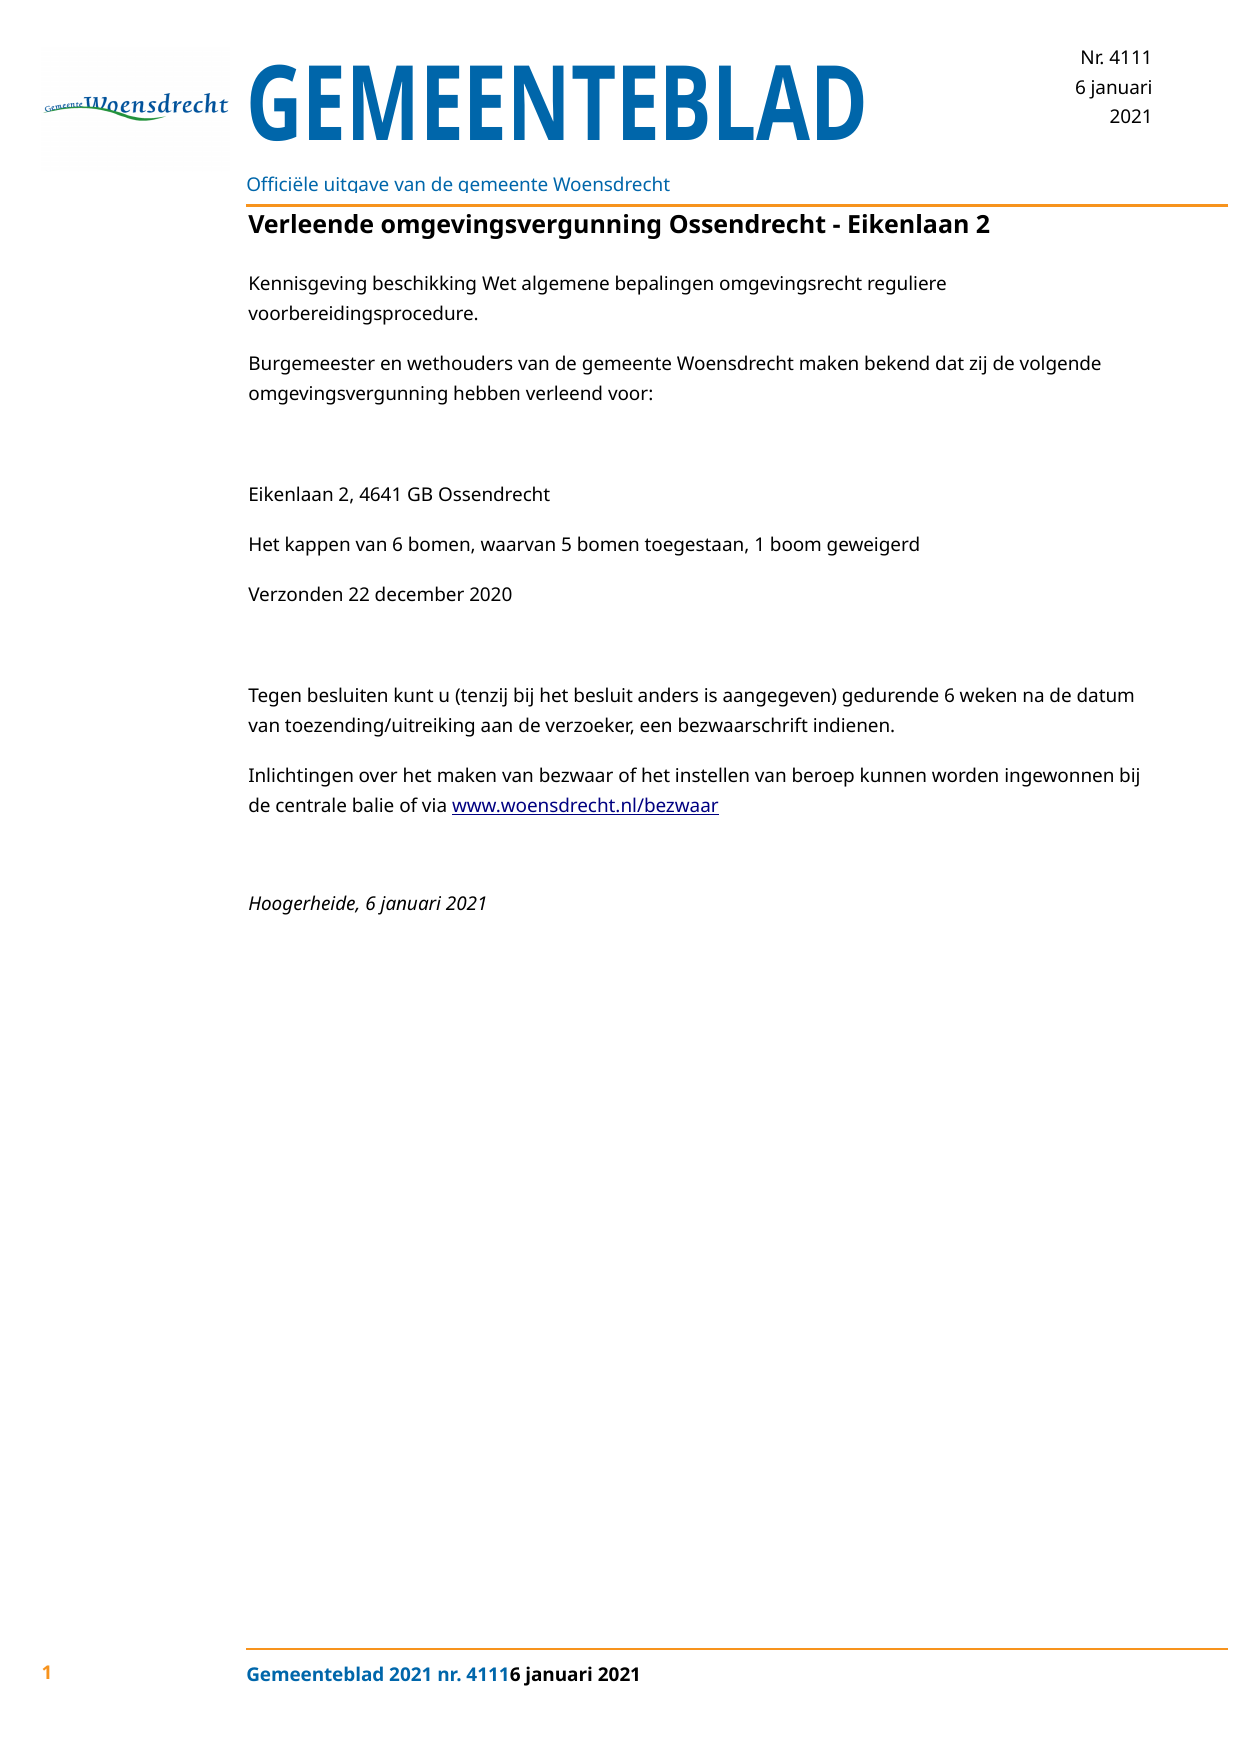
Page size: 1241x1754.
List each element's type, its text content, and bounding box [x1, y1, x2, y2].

text Tegen besluiten kunt u (tenzij bij het besluit anders is aangegeven) gedurende 6 weken na de datum van toezending/uitreiking aan de verzoeker, een bezwaarschrift indienen. [248, 682, 1152, 738]
text Inlichtingen over het maken van bezwaar of het instellen van beroep kunnen worden ingewonnen bij de centrale balie of via www.woensdrecht.nl/bezwaar [248, 762, 1152, 818]
text Verleende omgevingsvergunning Ossendrecht - Eikenlaan 2 [248, 207, 1152, 241]
picture [41, 47, 231, 172]
text Hoogerheide, 6 januari 2021 [248, 890, 1152, 916]
text Verzonden 22 december 2020 [248, 582, 1152, 607]
text Burgemeester en wethouders van de gemeente Woensdrecht maken bekend dat zij de volgende omgevingsvergunning hebben verleend voor: [248, 350, 1152, 406]
text Eikenlaan 2, 4641 GB Ossendrecht [248, 481, 1152, 506]
text Het kappen van 6 bomen, waarvan 5 bomen toegestaan, 1 boom geweigerd [248, 531, 1152, 557]
text Kennisgeving beschikking Wet algemene bepalingen omgevingsrecht reguliere voorbereidingsprocedure. [248, 270, 1152, 326]
